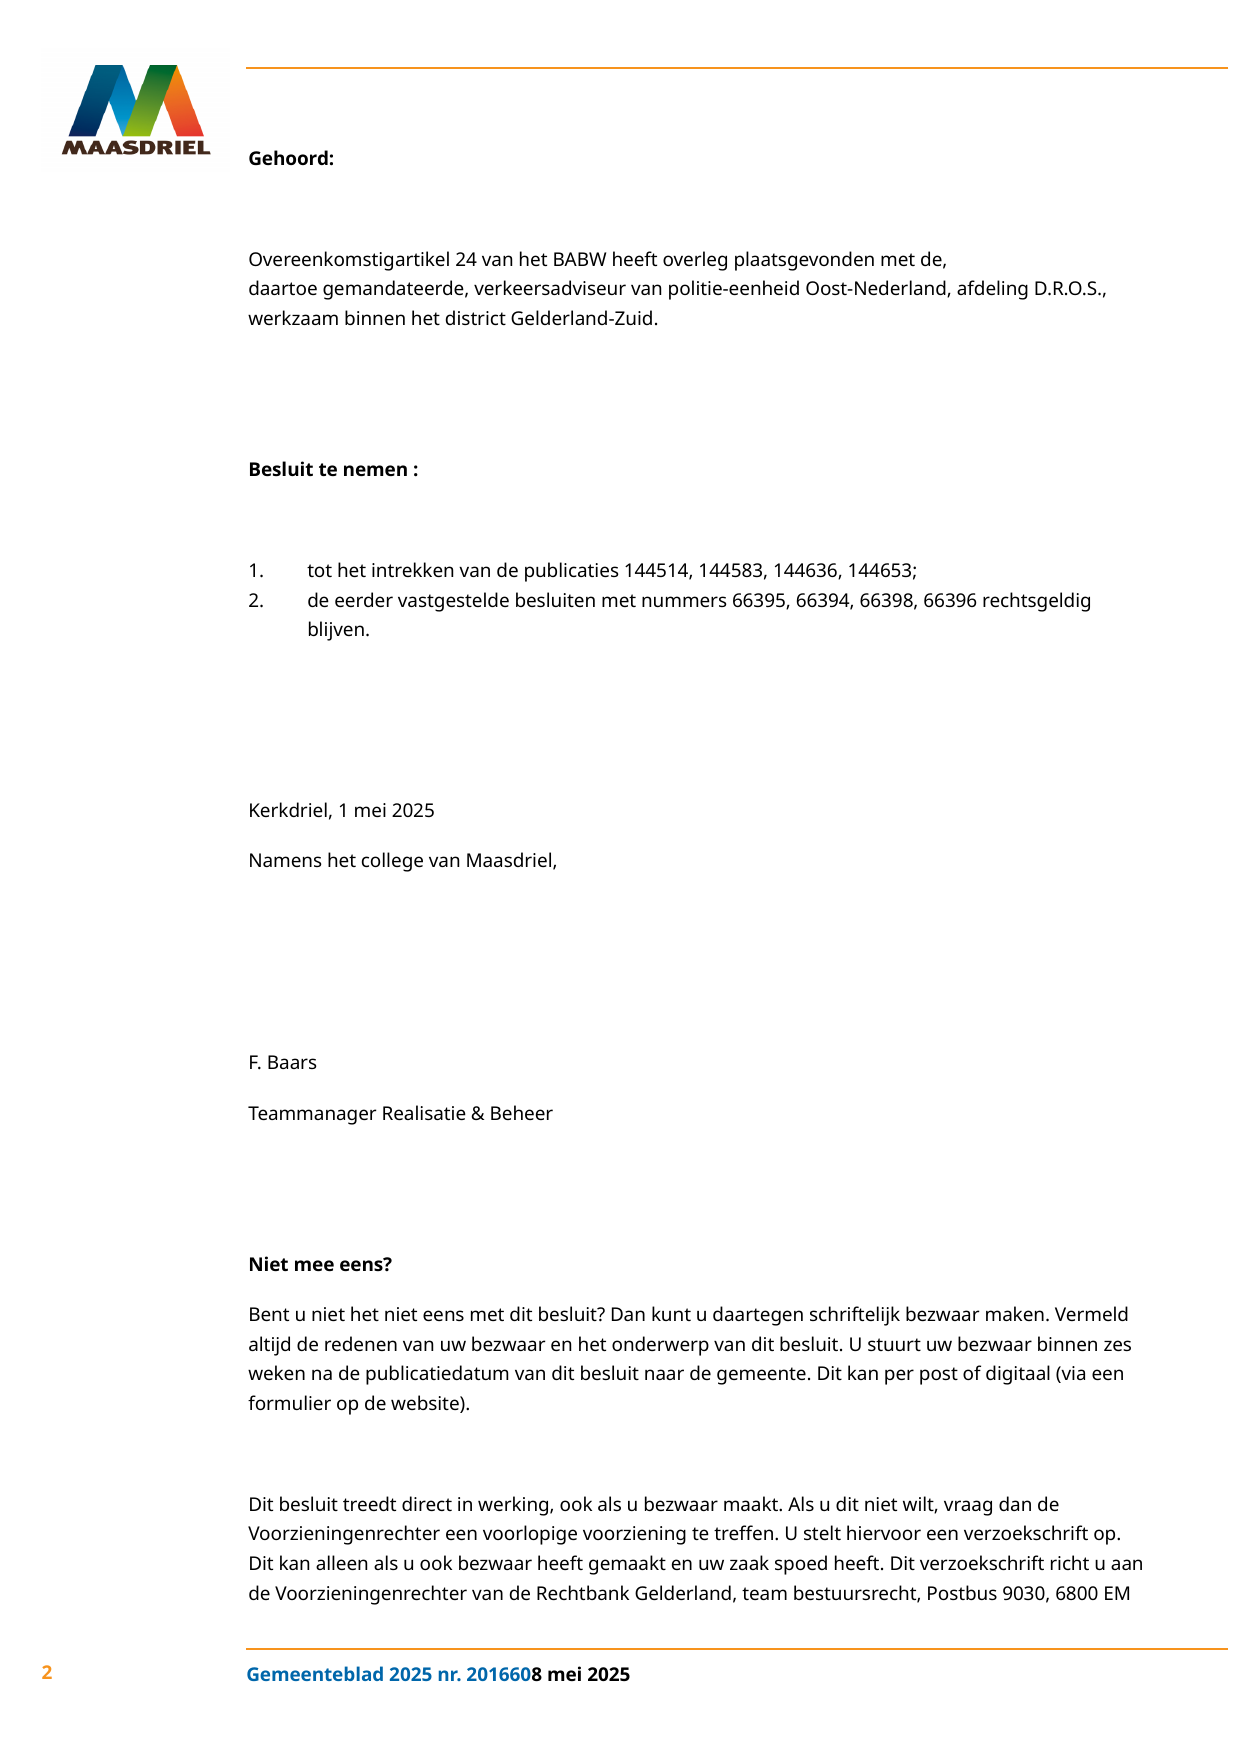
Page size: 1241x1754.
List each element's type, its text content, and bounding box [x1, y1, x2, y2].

text Besluit te nemen : [248, 456, 1152, 482]
list tot het intrekken van de publicaties 144514, 144583, 144636, 144653; [248, 557, 1152, 583]
text Namens het college van Maasdriel, [248, 848, 1152, 873]
text F. Baars [248, 1049, 1152, 1075]
text Niet mee eens? [248, 1251, 1152, 1277]
text Teammanager Realisatie & Beheer [248, 1100, 1152, 1126]
picture [41, 47, 231, 172]
text Dit besluit treedt direct in werking, ook als u bezwaar maakt. Als u dit niet wilt, vraag dan de Voorzieningenrechter een voorlopige voorziening te treffen. U stelt hiervoor een verzoekschrift op. Dit kan alleen als u ook bezwaar heeft gemaakt en uw zaak spoed heeft. Dit verzoekschrift richt u aan de Voorzieningenrechter van de Rechtbank Gelderland, team bestuursrecht, Postbus 9030, 6800 EM [248, 1491, 1152, 1606]
text Kerkdriel, 1 mei 2025 [248, 797, 1152, 823]
text Gehoord: [248, 145, 1152, 171]
list de eerder vastgestelde besluiten met nummers 66395, 66394, 66398, 66396 rechtsgeldig blijven. [248, 587, 1152, 642]
text Bent u niet het niet eens met dit besluit? Dan kunt u daartegen schriftelijk bezwaar maken. Vermeld altijd de redenen van uw bezwaar en het onderwerp van dit besluit. U stuurt uw bezwaar binnen zes weken na de publicatiedatum van dit besluit naar de gemeente. Dit kan per post of digitaal (via een formulier op de website). [248, 1301, 1152, 1416]
text Overeenkomstigartikel 24 van het BABW heeft overleg plaatsgevonden met de, daartoe gemandateerde, verkeersadviseur van politie-eenheid Oost-Nederland, afdeling D.R.O.S., werkzaam binnen het district Gelderland-Zuid. [248, 246, 1152, 331]
